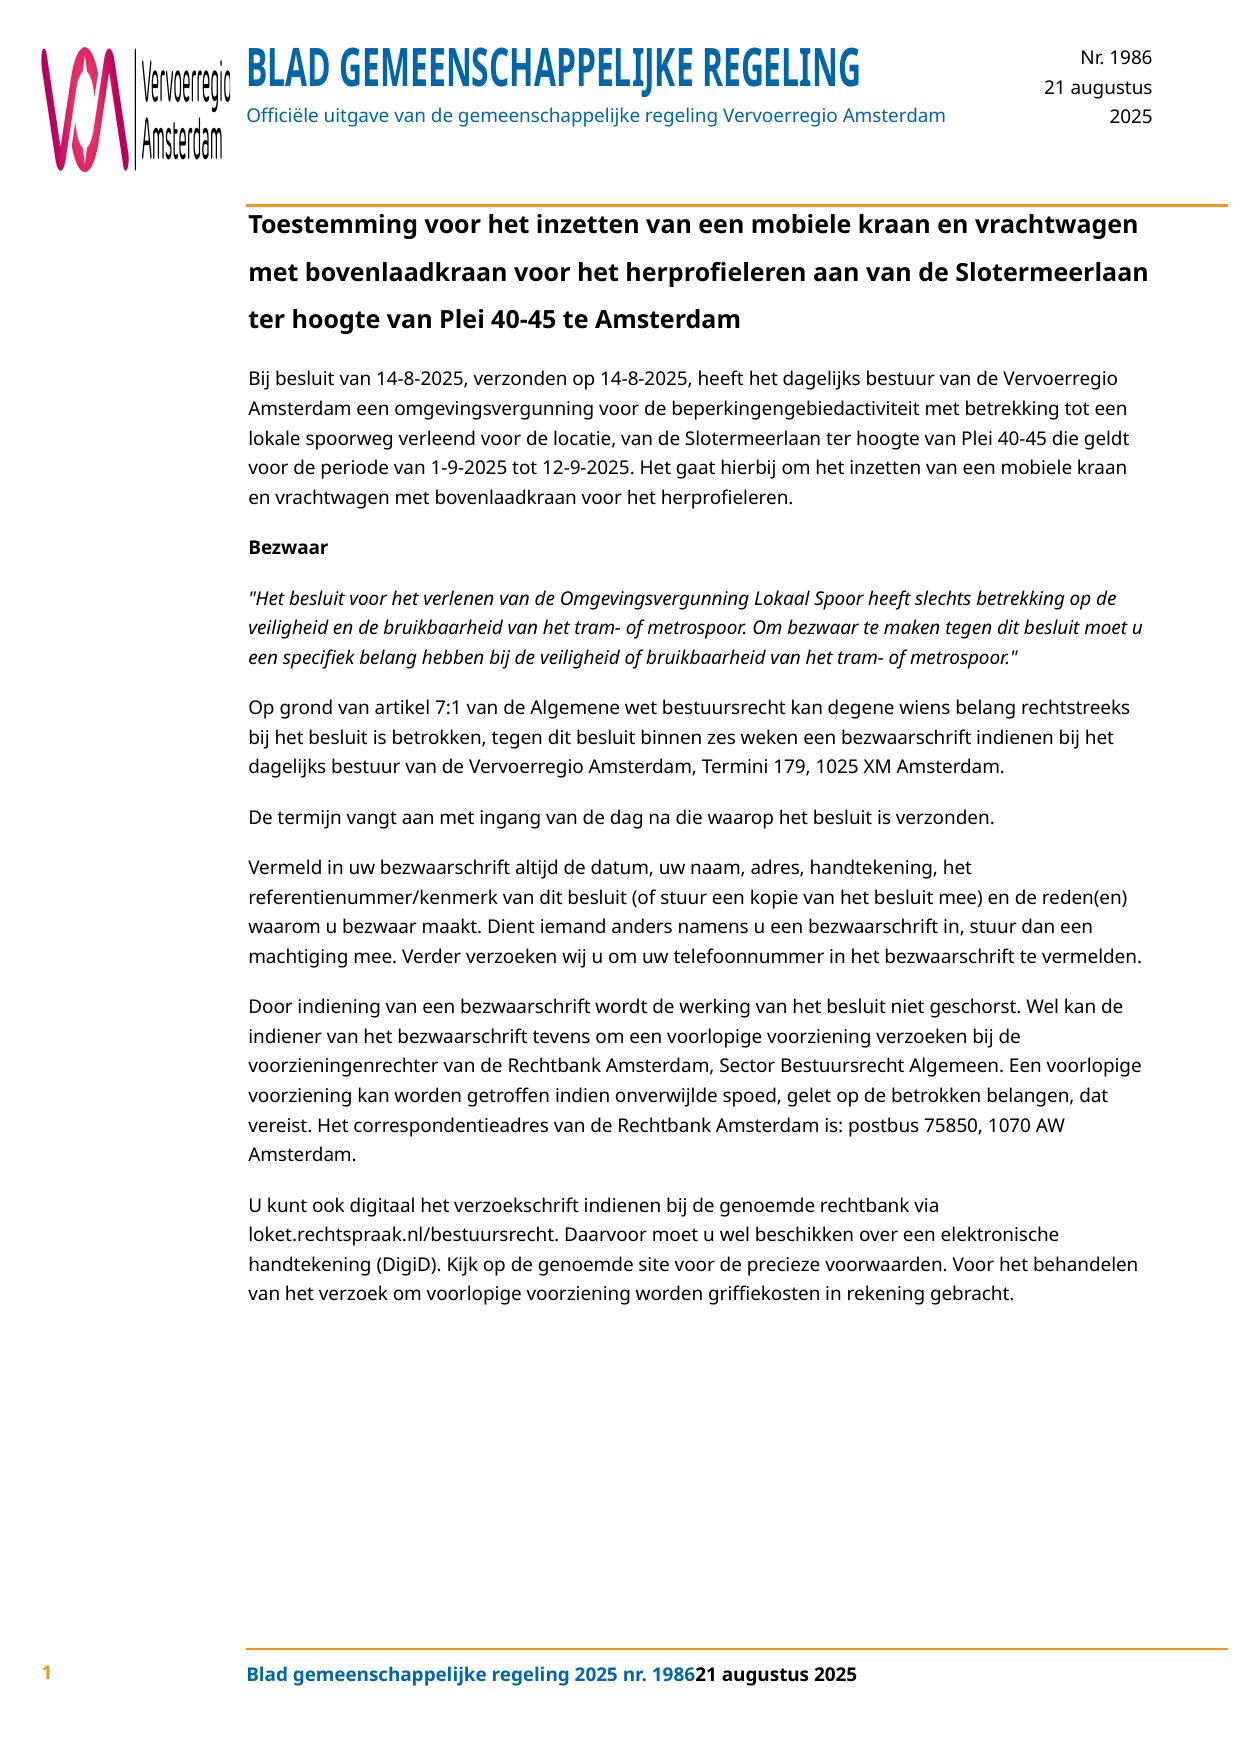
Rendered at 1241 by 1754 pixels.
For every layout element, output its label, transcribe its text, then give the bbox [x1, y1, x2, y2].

text Op grond van artikel 7:1 van de Algemene wet bestuursrecht kan degene wiens belang rechtstreeks bij het besluit is betrokken, tegen dit besluit binnen zes weken een bezwaarschrift indienen bij het dagelijks bestuur van de Vervoerregio Amsterdam, Termini 179, 1025 XM Amsterdam. [248, 694, 1152, 779]
text "Het besluit voor het verlenen van de Omgevingsvergunning Lokaal Spoor heeft slechts betrekking op de veiligheid en de bruikbaarheid van het tram- of metrospoor. Om bezwaar te maken tegen dit besluit moet u een specifiek belang hebben bij de veiligheid of bruikbaarheid van het tram- of metrospoor." [248, 585, 1152, 669]
text Bezwaar [248, 534, 1152, 560]
text U kunt ook digitaal het verzoekschrift indienen bij de genoemde rechtbank via loket.rechtspraak.nl/bestuursrecht. Daarvoor moet u wel beschikken over een elektronische handtekening (DigiD). Kijk op de genoemde site voor de precieze voorwaarden. Voor het behandelen van het verzoek om voorlopige voorziening worden griffiekosten in rekening gebracht. [248, 1192, 1152, 1306]
text Door indiening van een bezwaarschrift wordt de werking van het besluit niet geschorst. Wel kan de indiener van het bezwaarschrift tevens om een voorlopige voorziening verzoeken bij de voorzieningenrechter van de Rechtbank Amsterdam, Sector Bestuursrecht Algemeen. Een voorlopige voorziening kan worden getroffen indien onverwijlde spoed, gelet op de betrokken belangen, dat vereist. Het correspondentieadres van de Rechtbank Amsterdam is: postbus 75850, 1070 AW Amsterdam. [248, 993, 1152, 1167]
text De termijn vangt aan met ingang van de dag na die waarop het besluit is verzonden. [248, 804, 1152, 829]
text Vermeld in uw bezwaarschrift altijd de datum, uw naam, adres, handtekening, het referentienummer/kenmerk van dit besluit (of stuur een kopie van het besluit mee) en de reden(en) waarom u bezwaar maakt. Dient iemand anders namens u een bezwaarschrift in, stuur dan een machtiging mee. Verder verzoeken wij u om uw telefoonnummer in het bezwaarschrift te vermelden. [248, 854, 1152, 969]
picture [41, 47, 231, 172]
text Toestemming voor het inzetten van een mobiele kraan en vrachtwagen met bovenlaadkraan voor het herprofieleren aan van de Slotermeerlaan ter hoogte van Plei 40-45 te Amsterdam [248, 207, 1152, 336]
text Bij besluit van 14-8-2025, verzonden op 14-8-2025, heeft het dagelijks bestuur van de Vervoerregio Amsterdam een omgevingsvergunning voor de beperkingengebiedactiviteit met betrekking tot een lokale spoorweg verleend voor de locatie, van de Slotermeerlaan ter hoogte van Plei 40-45 die geldt voor de periode van 1-9-2025 tot 12-9-2025. Het gaat hierbij om het inzetten van een mobiele kraan en vrachtwagen met bovenlaadkraan voor het herprofieleren. [248, 366, 1152, 509]
